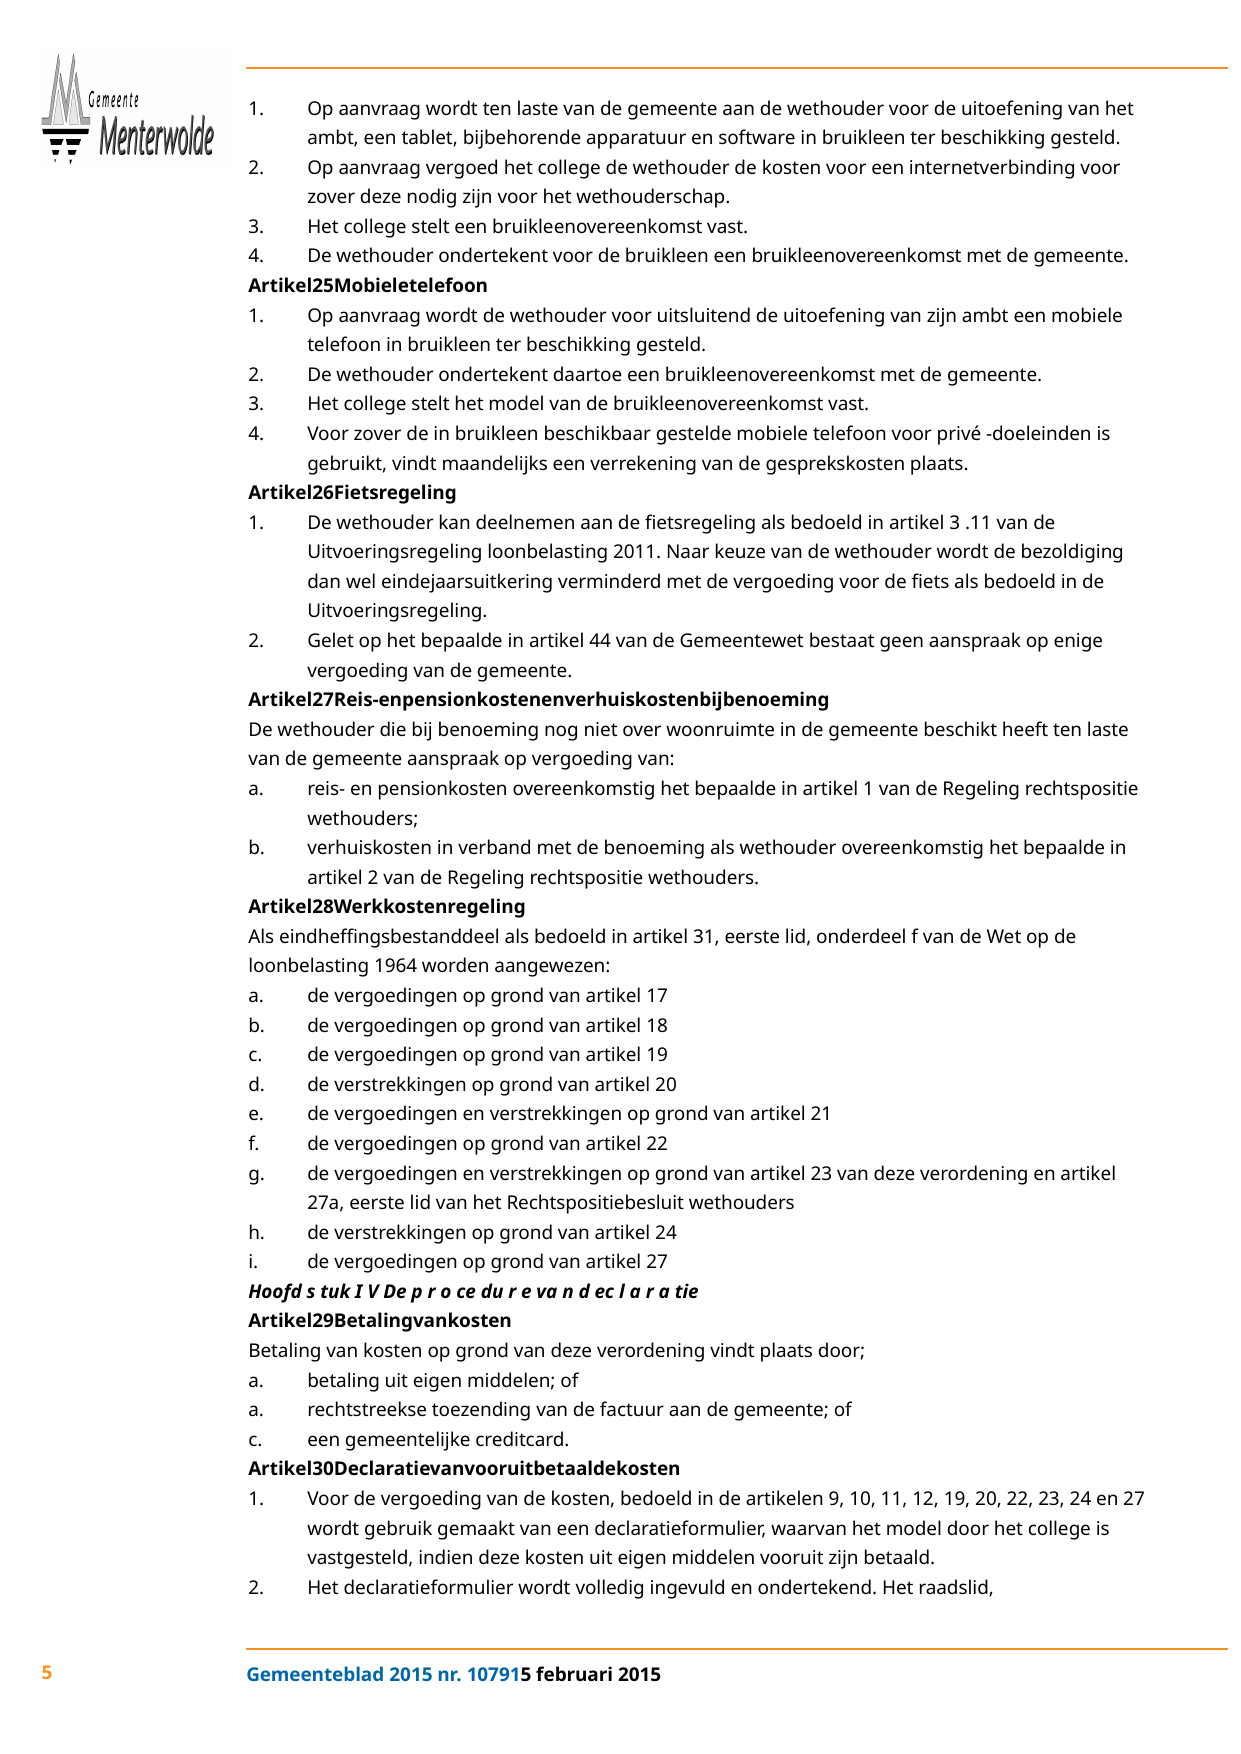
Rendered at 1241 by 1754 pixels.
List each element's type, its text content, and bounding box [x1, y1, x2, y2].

list Op aanvraag wordt de wethouder voor uitsluitend de uitoefening van zijn ambt een mobiele telefoon in bruikleen ter beschikking gesteld. [248, 302, 1152, 357]
list de vergoedingen op grond van artikel 19 [248, 1041, 1152, 1067]
list Voor de vergoeding van de kosten, bedoeld in de artikelen 9, 10, 11, 12, 19, 20, 22, 23, 24 en 27 wordt gebruik gemaakt van een declaratieformulier, waarvan het model door het college is vastgesteld, indien deze kosten uit eigen middelen vooruit zijn betaald. [248, 1485, 1152, 1570]
list De wethouder ondertekent daartoe een bruikleenovereenkomst met de gemeente. [248, 361, 1152, 387]
list de vergoedingen en verstrekkingen op grond van artikel 23 van deze verordening en artikel 27a, eerste lid van het Rechtspositiebesluit wethouders [248, 1160, 1152, 1215]
list Op aanvraag wordt ten laste van de gemeente aan de wethouder voor de uitoefening van het ambt, een tablet, bijbehorende apparatuur en software in bruikleen ter beschikking gesteld. [248, 95, 1152, 150]
picture [41, 47, 231, 172]
list reis- en pensionkosten overeenkomstig het bepaalde in artikel 1 van de Regeling rechtspositie wethouders; [248, 775, 1152, 831]
list de vergoedingen op grond van artikel 27 [248, 1248, 1152, 1274]
list de vergoedingen op grond van artikel 22 [248, 1130, 1152, 1156]
list Het declaratieformulier wordt volledig ingevuld en ondertekend. Het raadslid, [248, 1574, 1152, 1600]
list de vergoedingen op grond van artikel 17 [248, 982, 1152, 1008]
list De wethouder ondertekent voor de bruikleen een bruikleenovereenkomst met de gemeente. [248, 243, 1152, 268]
list de vergoedingen op grond van artikel 18 [248, 1012, 1152, 1038]
list Voor zover de in bruikleen beschikbaar gestelde mobiele telefoon voor privé -doeleinden is gebruikt, vindt maandelijks een verrekening van de gesprekskosten plaats. [248, 420, 1152, 476]
text Hoofd s tuk I V De p r o ce du r e va n d ec l a r a tie [248, 1278, 1152, 1304]
list de vergoedingen en verstrekkingen op grond van artikel 21 [248, 1101, 1152, 1126]
list een gemeentelijke creditcard. [248, 1426, 1152, 1452]
list de verstrekkingen op grond van artikel 20 [248, 1071, 1152, 1097]
list Het college stelt het model van de bruikleenovereenkomst vast. [248, 391, 1152, 416]
text Artikel26Fietsregeling [248, 479, 1152, 505]
text Artikel27Reis-enpensionkostenenverhuiskostenbijbenoeming [248, 686, 1152, 712]
list Op aanvraag vergoed het college de wethouder de kosten voor een internetverbinding voor zover deze nodig zijn voor het wethouderschap. [248, 154, 1152, 209]
list rechtstreekse toezending van de factuur aan de gemeente; of [248, 1396, 1152, 1422]
text Artikel25Mobieletelefoon [248, 272, 1152, 298]
text De wethouder die bij benoeming nog niet over woonruimte in de gemeente beschikt heeft ten laste van de gemeente aanspraak op vergoeding van: [248, 716, 1152, 771]
text Artikel29Betalingvankosten [248, 1308, 1152, 1333]
text Betaling van kosten op grond van deze verordening vindt plaats door; [248, 1337, 1152, 1363]
text Artikel28Werkkostenregeling [248, 893, 1152, 919]
list Gelet op het bepaalde in artikel 44 van de Gemeentewet bestaat geen aanspraak op enige vergoeding van de gemeente. [248, 627, 1152, 683]
list verhuiskosten in verband met de benoeming als wethouder overeenkomstig het bepaalde in artikel 2 van de Regeling rechtspositie wethouders. [248, 834, 1152, 890]
list betaling uit eigen middelen; of [248, 1367, 1152, 1393]
list Het college stelt een bruikleenovereenkomst vast. [248, 213, 1152, 239]
text Als eindheffingsbestanddeel als bedoeld in artikel 31, eerste lid, onderdeel f van de Wet op de loonbelasting 1964 worden aangewezen: [248, 923, 1152, 978]
list de verstrekkingen op grond van artikel 24 [248, 1219, 1152, 1245]
text Artikel30Declaratievanvooruitbetaaldekosten [248, 1456, 1152, 1481]
list De wethouder kan deelnemen aan de fietsregeling als bedoeld in artikel 3 .11 van de Uitvoeringsregeling loonbelasting 2011. Naar keuze van de wethouder wordt de bezoldiging dan wel eindejaarsuitkering verminderd met de vergoeding voor de fiets als bedoeld in de Uitvoeringsregeling. [248, 509, 1152, 623]
